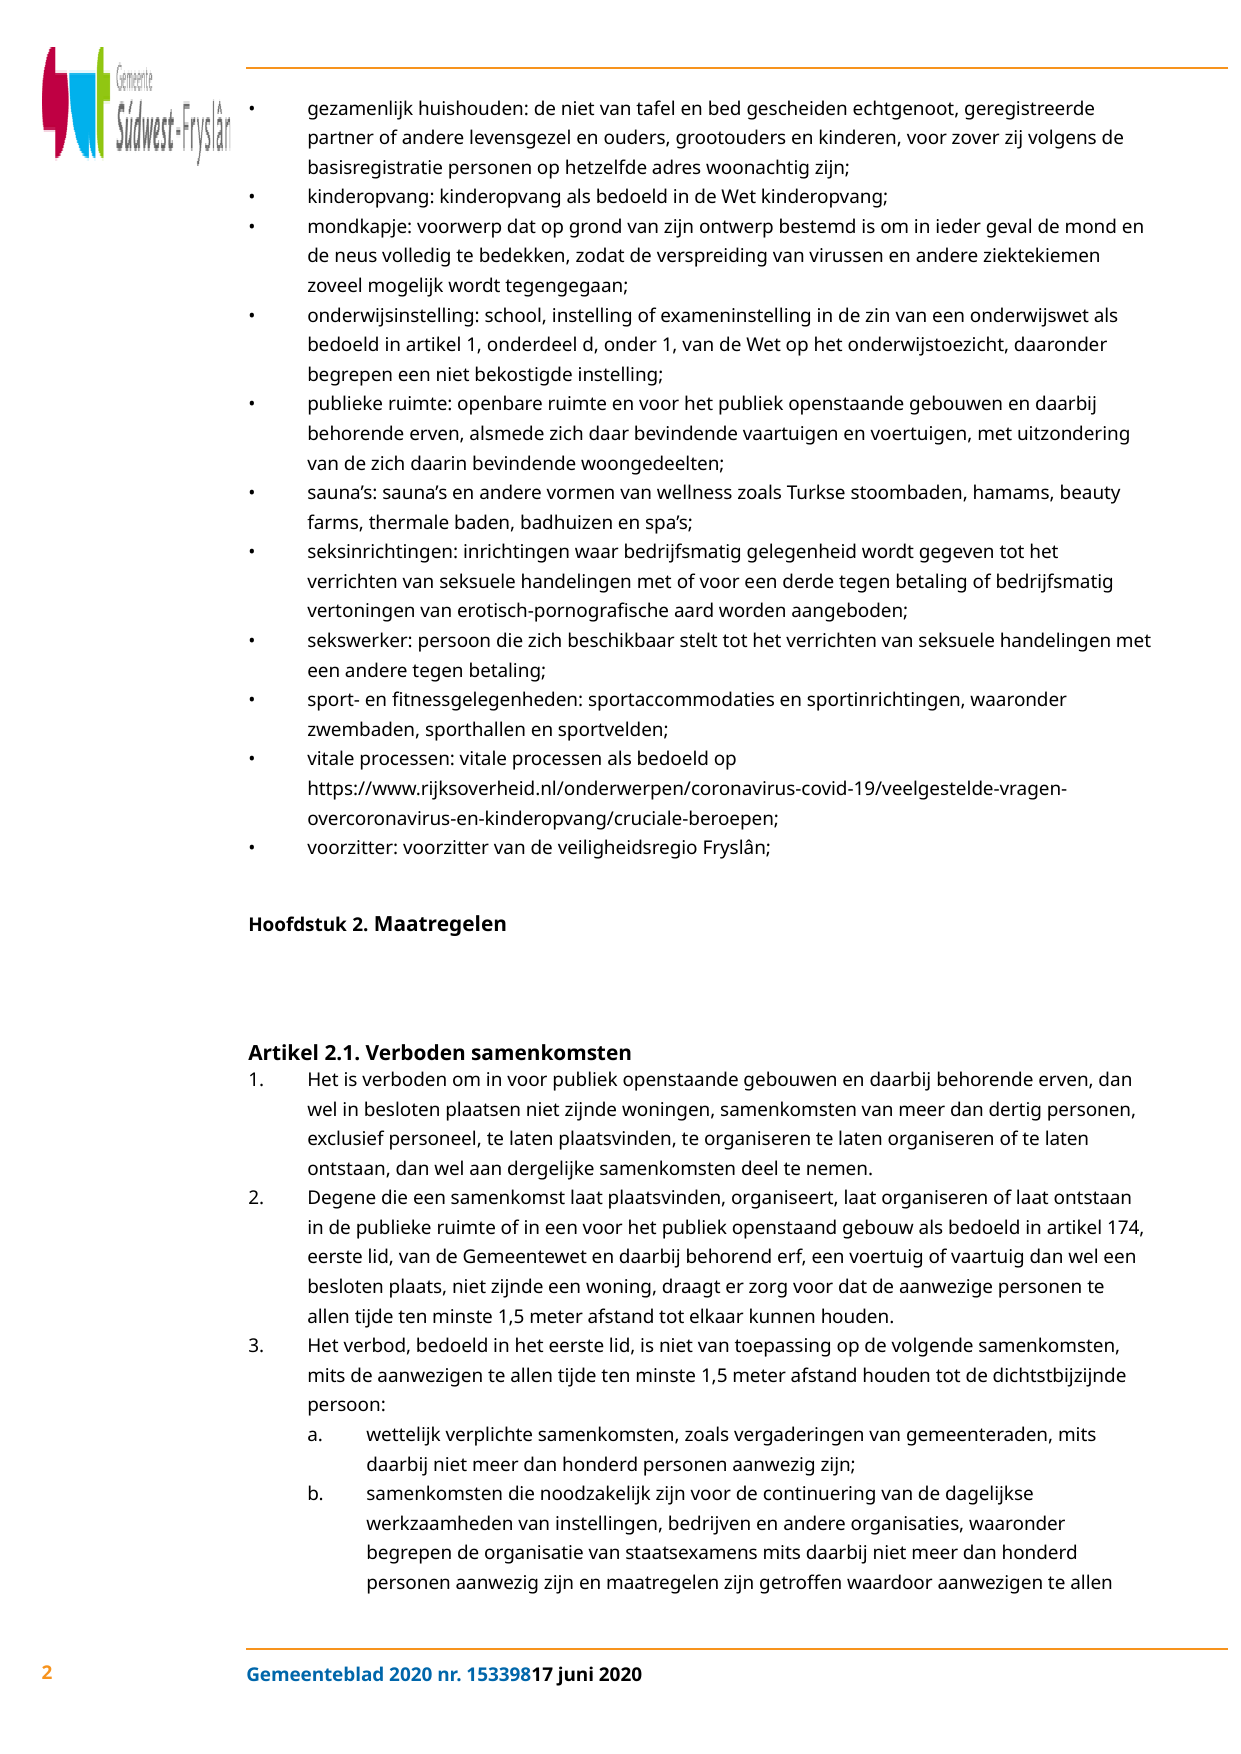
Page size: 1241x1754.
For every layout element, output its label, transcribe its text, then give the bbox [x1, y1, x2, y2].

list voorzitter: voorzitter van de veiligheidsregio Fryslân; [248, 834, 1152, 860]
list vitale processen: vitale processen als bedoeld op [248, 746, 1152, 771]
list sekswerker: persoon die zich beschikbaar stelt tot het verrichten van seksuele handelingen met een andere tegen betaling; [248, 627, 1152, 683]
list onderwijsinstelling: school, instelling of exameninstelling in de zin van een onderwijswet als bedoeld in artikel 1, onderdeel d, onder 1, van de Wet op het onderwijstoezicht, daaronder begrepen een niet bekostigde instelling; [248, 302, 1152, 387]
list publieke ruimte: openbare ruimte en voor het publiek openstaande gebouwen en daarbij behorende erven, alsmede zich daar bevindende vaartuigen en voertuigen, met uitzondering van de zich daarin bevindende woongedeelten; [248, 391, 1152, 476]
list Degene die een samenkomst laat plaatsvinden, organiseert, laat organiseren of laat ontstaan in de publieke ruimte of in een voor het publiek openstaand gebouw als bedoeld in artikel 174, eerste lid, van de Gemeentewet en daarbij behorend erf, een voertuig of vaartuig dan wel een besloten plaats, niet zijnde een woning, draagt er zorg voor dat de aanwezige personen te allen tijde ten minste 1,5 meter afstand tot elkaar kunnen houden. [248, 1184, 1152, 1328]
list wettelijk verplichte samenkomsten, zoals vergaderingen van gemeenteraden, mits daarbij niet meer dan honderd personen aanwezig zijn; [307, 1421, 1152, 1476]
list sauna’s: sauna’s en andere vormen van wellness zoals Turkse stoombaden, hamams, beauty farms, thermale baden, badhuizen en spa’s; [248, 479, 1152, 535]
list mondkapje: voorwerp dat op grond van zijn ontwerp bestemd is om in ieder geval de mond en de neus volledig te bedekken, zodat de verspreiding van virussen en andere ziektekiemen zoveel mogelijk wordt tegengegaan; [248, 213, 1152, 298]
list gezamenlijk huishouden: de niet van tafel en bed gescheiden echtgenoot, geregistreerde partner of andere levensgezel en ouders, grootouders en kinderen, voor zover zij volgens de basisregistratie personen op hetzelfde adres woonachtig zijn; [248, 95, 1152, 180]
list https://www.rijksoverheid.nl/onderwerpen/coronavirus-covid-19/veelgestelde-vragen-overcoronavirus-en-kinderopvang/cruciale-beroepen; [248, 775, 1152, 831]
list sport- en fitnessgelegenheden: sportaccommodaties en sportinrichtingen, waaronder zwembaden, sporthallen en sportvelden; [248, 686, 1152, 742]
picture [41, 47, 231, 172]
list seksinrichtingen: inrichtingen waar bedrijfsmatig gelegenheid wordt gegeven tot het verrichten van seksuele handelingen met of voor een derde tegen betaling of bedrijfsmatig vertoningen van erotisch-pornografische aard worden aangeboden; [248, 538, 1152, 623]
text Hoofdstuk 2. Maatregelen [248, 909, 1152, 938]
list Het verbod, bedoeld in het eerste lid, is niet van toepassing op de volgende samenkomsten, mits de aanwezigen te allen tijde ten minste 1,5 meter afstand houden tot de dichtstbijzijnde persoon: [248, 1332, 1152, 1417]
list Het is verboden om in voor publiek openstaande gebouwen en daarbij behorende erven, dan wel in besloten plaatsen niet zijnde woningen, samenkomsten van meer dan dertig personen, exclusief personeel, te laten plaatsvinden, te organiseren te laten organiseren of te laten ontstaan, dan wel aan dergelijke samenkomsten deel te nemen. [248, 1066, 1152, 1181]
list kinderopvang: kinderopvang als bedoeld in de Wet kinderopvang; [248, 183, 1152, 209]
text Artikel 2.1. Verboden samenkomsten [248, 1038, 1152, 1066]
list samenkomsten die noodzakelijk zijn voor de continuering van de dagelijkse werkzaamheden van instellingen, bedrijven en andere organisaties, waaronder begrepen de organisatie van staatsexamens mits daarbij niet meer dan honderd personen aanwezig zijn en maatregelen zijn getroffen waardoor aanwezigen te allen [307, 1480, 1152, 1595]
